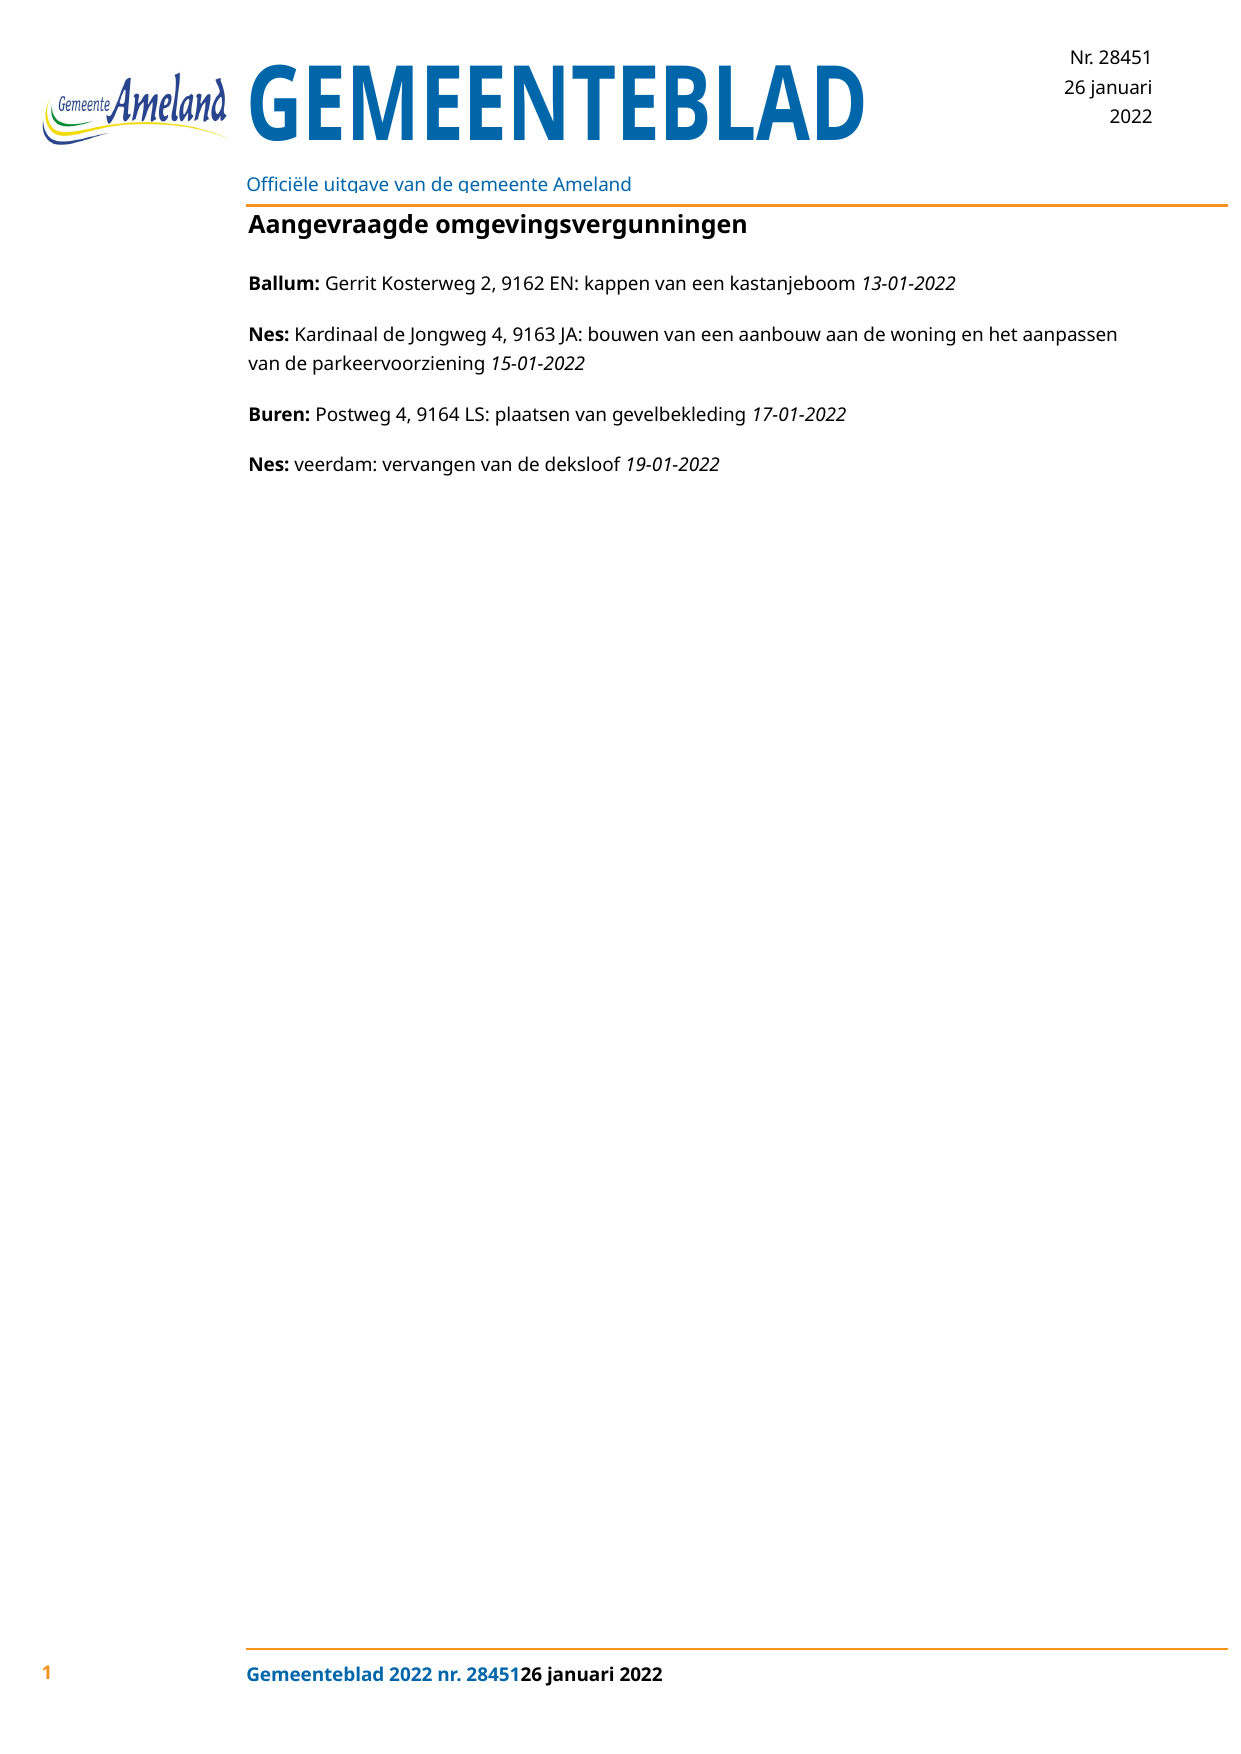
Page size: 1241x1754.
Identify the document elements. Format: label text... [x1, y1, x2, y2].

text Aangevraagde omgevingsvergunningen [248, 207, 1152, 241]
text Buren: Postweg 4, 9164 LS: plaatsen van gevelbekleding 17-01-2022 [248, 401, 1152, 426]
picture [41, 47, 231, 172]
text Ballum: Gerrit Kosterweg 2, 9162 EN: kappen van een kastanjeboom 13-01-2022 [248, 270, 1152, 296]
text Nes: veerdam: vervangen van de deksloof 19-01-2022 [248, 451, 1152, 477]
text Nes: Kardinaal de Jongweg 4, 9163 JA: bouwen van een aanbouw aan de woning en het aanpassen van de parkeervoorziening 15-01-2022 [248, 321, 1152, 376]
